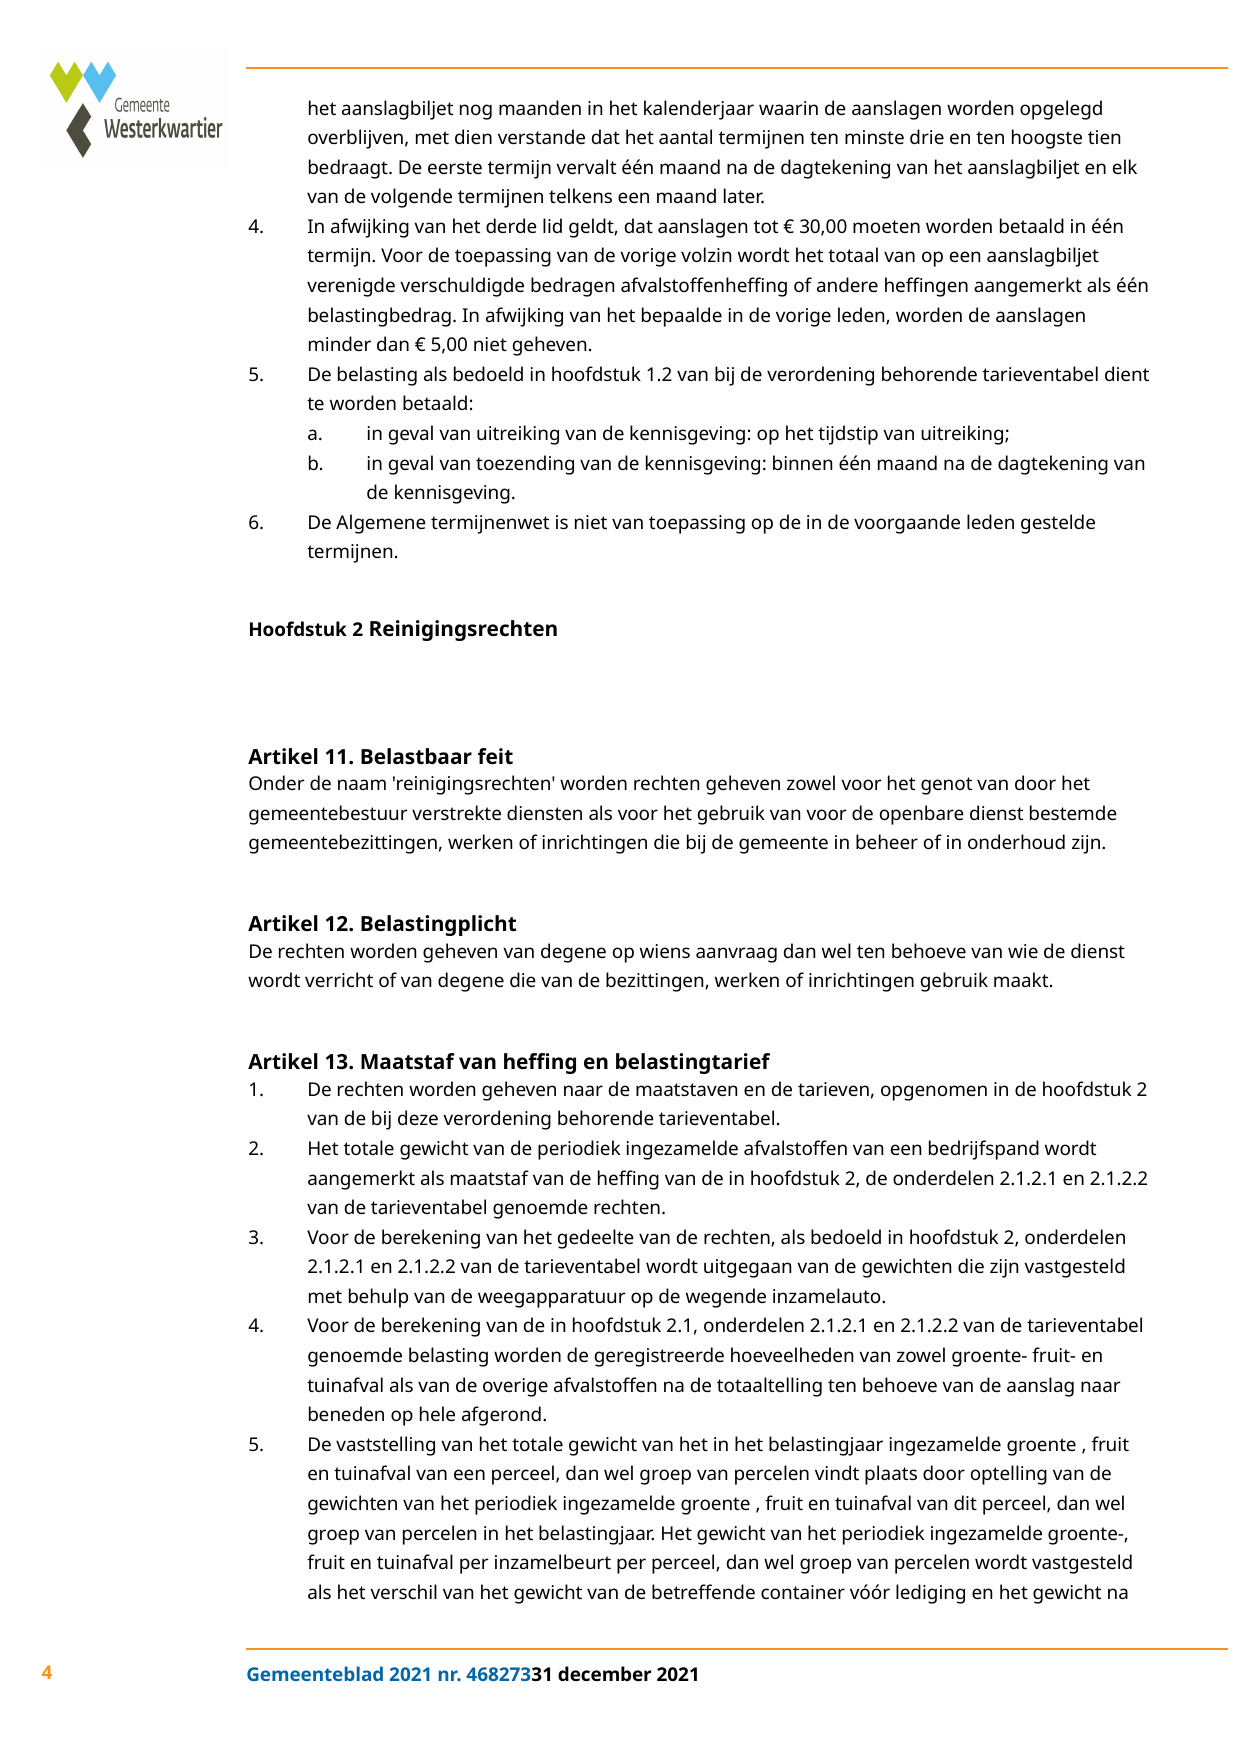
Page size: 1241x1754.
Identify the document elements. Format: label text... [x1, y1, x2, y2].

list Voor de berekening van de in hoofdstuk 2.1, onderdelen 2.1.2.1 en 2.1.2.2 van de tarieventabel genoemde belasting worden de geregistreerde hoeveelheden van zowel groente- fruit- en tuinafval als van de overige afvalstoffen na de totaaltelling ten behoeve van de aanslag naar beneden op hele afgerond. [248, 1313, 1152, 1427]
picture [41, 47, 231, 172]
list De vaststelling van het totale gewicht van het in het belastingjaar ingezamelde groente , fruit en tuinafval van een perceel, dan wel groep van percelen vindt plaats door optelling van de gewichten van het periodiek ingezamelde groente , fruit en tuinafval van dit perceel, dan wel groep van percelen in het belastingjaar. Het gewicht van het periodiek ingezamelde groente-, fruit en tuinafval per inzamelbeurt per perceel, dan wel groep van percelen wordt vastgesteld als het verschil van het gewicht van de betreffende container vóór lediging en het gewicht na [248, 1431, 1152, 1604]
list Voor de berekening van het gedeelte van de rechten, als bedoeld in hoofdstuk 2, onderdelen 2.1.2.1 en 2.1.2.2 van de tarieventabel wordt uitgegaan van de gewichten die zijn vastgesteld met behulp van de weegapparatuur op de wegende inzamelauto. [248, 1224, 1152, 1309]
list in geval van uitreiking van de kennisgeving: op het tijdstip van uitreiking; [307, 420, 1152, 446]
list De belasting als bedoeld in hoofdstuk 1.2 van bij de verordening behorende tarieventabel dient te worden betaald: [248, 361, 1152, 416]
list in geval van toezending van de kennisgeving: binnen één maand na de dagtekening van de kennisgeving. [307, 450, 1152, 505]
text De rechten worden geheven van degene op wiens aanvraag dan wel ten behoeve van wie de dienst wordt verricht of van degene die van de bezittingen, werken of inrichtingen gebruik maakt. [248, 938, 1152, 993]
text Artikel 12. Belastingplicht [248, 909, 1152, 938]
list In afwijking van het derde lid geldt, dat aanslagen tot € 30,00 moeten worden betaald in één termijn. Voor de toepassing van de vorige volzin wordt het totaal van op een aanslagbiljet verenigde verschuldigde bedragen afvalstoffenheffing of andere heffingen aangemerkt als één belastingbedrag. In afwijking van het bepaalde in de vorige leden, worden de aanslagen minder dan € 5,00 niet geheven. [248, 213, 1152, 357]
list Het totale gewicht van de periodiek ingezamelde afvalstoffen van een bedrijfspand wordt aangemerkt als maatstaf van de heffing van de in hoofdstuk 2, de onderdelen 2.1.2.1 en 2.1.2.2 van de tarieventabel genoemde rechten. [248, 1135, 1152, 1220]
text Hoofdstuk 2 Reinigingsrechten [248, 614, 1152, 642]
list De Algemene termijnenwet is niet van toepassing op de in de voorgaande leden gestelde termijnen. [248, 509, 1152, 564]
text Artikel 13. Maatstaf van heffing en belastingtarief [248, 1047, 1152, 1076]
text Onder de naam 'reinigingsrechten' worden rechten geheven zowel voor het genot van door het gemeentebestuur verstrekte diensten als voor het gebruik van voor de openbare dienst bestemde gemeentebezittingen, werken of inrichtingen die bij de gemeente in beheer of in onderhoud zijn. [248, 770, 1152, 855]
list De rechten worden geheven naar de maatstaven en de tarieven, opgenomen in de hoofdstuk 2 van de bij deze verordening behorende tarieventabel. [248, 1076, 1152, 1131]
text Artikel 11. Belastbaar feit [248, 742, 1152, 770]
list het aanslagbiljet nog maanden in het kalenderjaar waarin de aanslagen worden opgelegd overblijven, met dien verstande dat het aantal termijnen ten minste drie en ten hoogste tien bedraagt. De eerste termijn vervalt één maand na de dagtekening van het aanslagbiljet en elk van de volgende termijnen telkens een maand later. [248, 95, 1152, 209]
